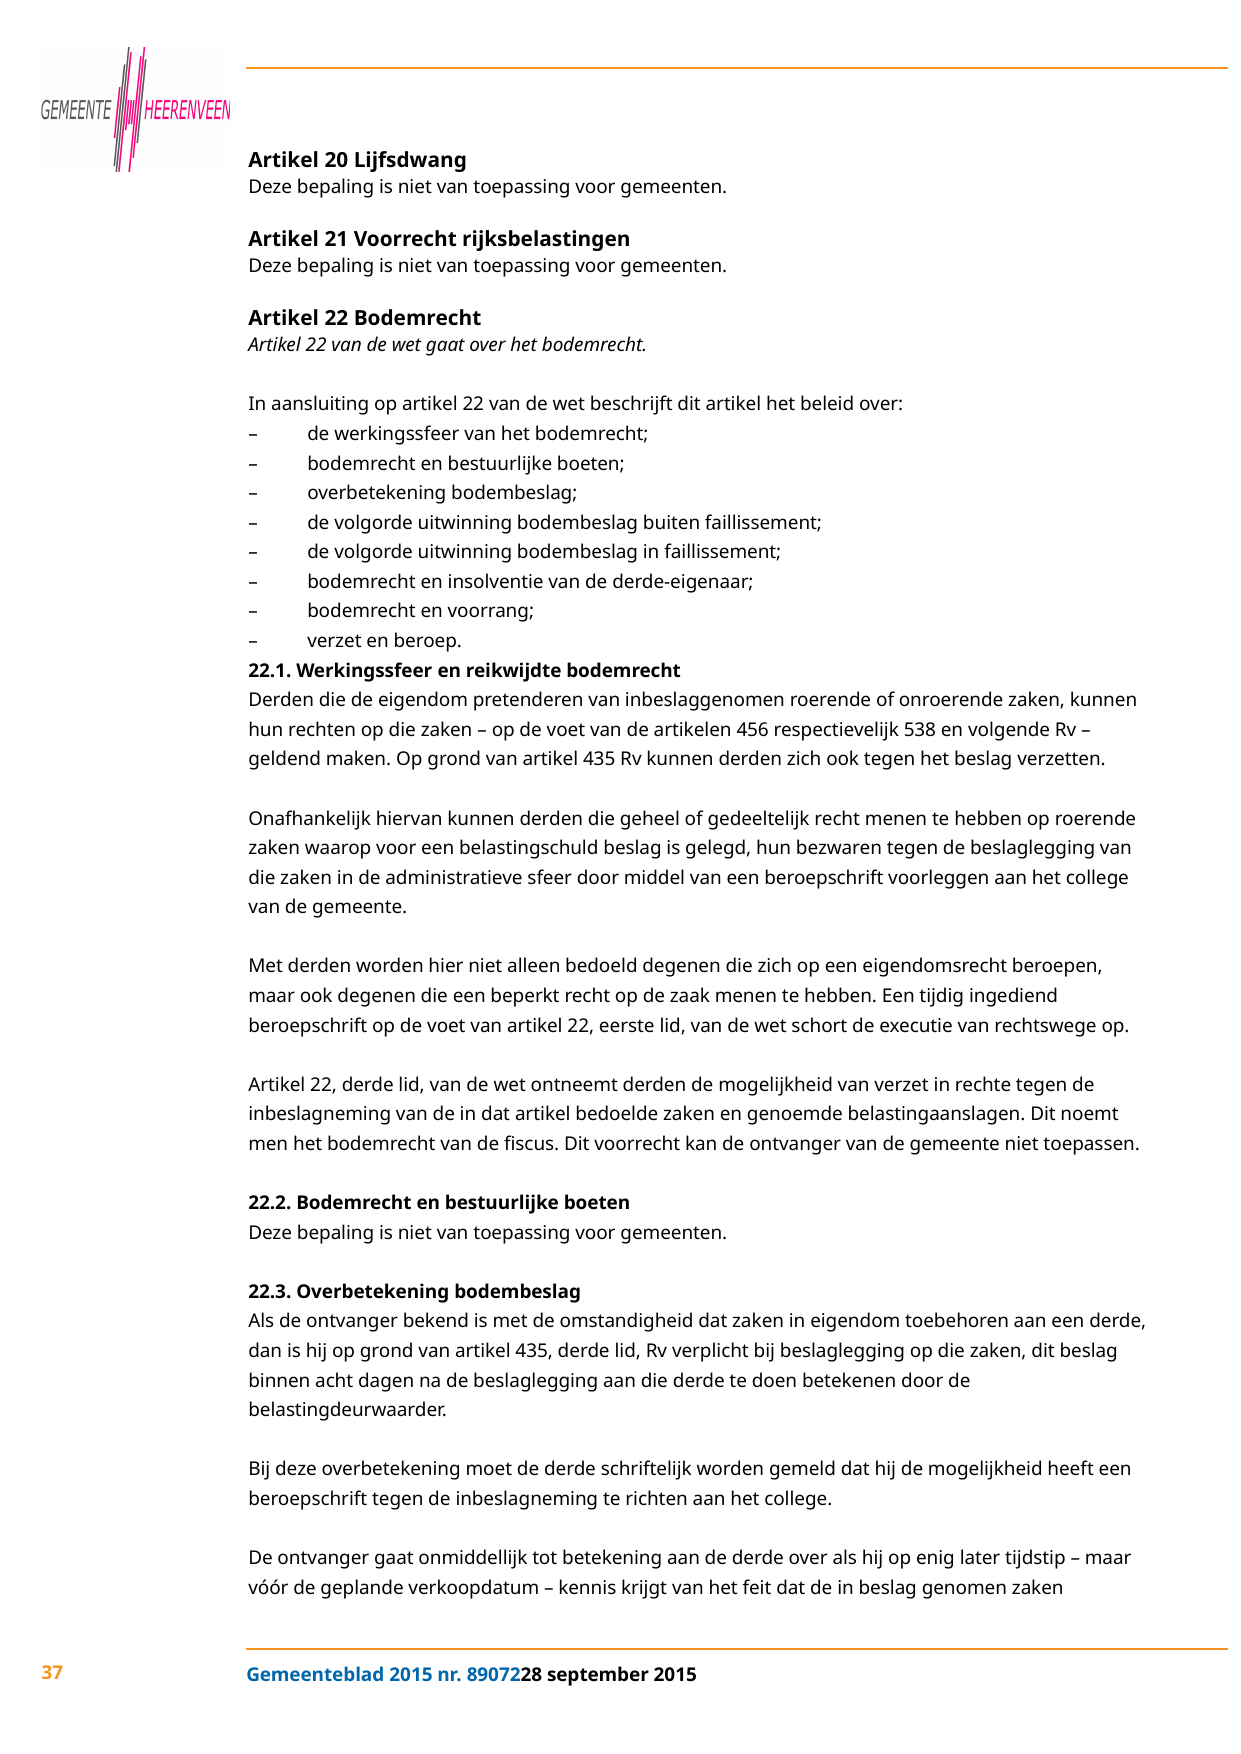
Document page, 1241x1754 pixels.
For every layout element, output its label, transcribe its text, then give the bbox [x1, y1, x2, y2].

list bodemrecht en voorrang; [248, 598, 1152, 623]
list de volgorde uitwinning bodembeslag buiten faillissement; [248, 509, 1152, 534]
text Met derden worden hier niet alleen bedoeld degenen die zich op een eigendomsrecht beroepen, maar ook degenen die een beperkt recht op de zaak menen te hebben. Een tijdig ingediend beroepschrift op de voet van artikel 22, eerste lid, van de wet schort de executie van rechtswege op. [248, 953, 1152, 1037]
text Deze bepaling is niet van toepassing voor gemeenten. [248, 174, 1152, 199]
list bodemrecht en bestuurlijke boeten; [248, 450, 1152, 475]
list de werkingssfeer van het bodemrecht; [248, 420, 1152, 446]
text 22.2. Bodemrecht en bestuurlijke boeten [248, 1189, 1152, 1215]
text Derden die de eigendom pretenderen van inbeslaggenomen roerende of onroerende zaken, kunnen hun rechten op die zaken – op de voet van de artikelen 456 respectievelijk 538 en volgende Rv – geldend maken. Op grond van artikel 435 Rv kunnen derden zich ook tegen het beslag verzetten. [248, 686, 1152, 771]
text Deze bepaling is niet van toepassing voor gemeenten. [248, 252, 1152, 278]
text Artikel 22 Bodemrecht [248, 303, 1152, 331]
text 22.1. Werkingssfeer en reikwijdte bodemrecht [248, 657, 1152, 682]
list bodemrecht en insolventie van de derde-eigenaar; [248, 568, 1152, 594]
text In aansluiting op artikel 22 van de wet beschrijft dit artikel het beleid over: [248, 391, 1152, 416]
text De ontvanger gaat onmiddellijk tot betekening aan de derde over als hij op enig later tijdstip – maar vóór de geplande verkoopdatum – kennis krijgt van het feit dat de in beslag genomen zaken [248, 1544, 1152, 1599]
list overbetekening bodembeslag; [248, 479, 1152, 505]
text Bij deze overbetekening moet de derde schriftelijk worden gemeld dat hij de mogelijkheid heeft een beroepschrift tegen de inbeslagneming te richten aan het college. [248, 1456, 1152, 1511]
text 22.3. Overbetekening bodembeslag [248, 1278, 1152, 1304]
text Artikel 20 Lijfsdwang [248, 145, 1152, 174]
text Artikel 21 Voorrecht rijksbelastingen [248, 224, 1152, 252]
list verzet en beroep. [248, 627, 1152, 653]
picture [41, 47, 231, 172]
text Als de ontvanger bekend is met de omstandigheid dat zaken in eigendom toebehoren aan een derde, dan is hij op grond van artikel 435, derde lid, Rv verplicht bij beslaglegging op die zaken, dit beslag binnen acht dagen na de beslaglegging aan die derde te doen betekenen door de belastingdeurwaarder. [248, 1308, 1152, 1422]
text Onafhankelijk hiervan kunnen derden die geheel of gedeeltelijk recht menen te hebben op roerende zaken waarop voor een belastingschuld beslag is gelegd, hun bezwaren tegen de beslaglegging van die zaken in de administratieve sfeer door middel van een beroepschrift voorleggen aan het college van de gemeente. [248, 805, 1152, 919]
list de volgorde uitwinning bodembeslag in faillissement; [248, 538, 1152, 564]
text Artikel 22, derde lid, van de wet ontneemt derden de mogelijkheid van verzet in rechte tegen de inbeslagneming van de in dat artikel bedoelde zaken en genoemde belastingaanslagen. Dit noemt men het bodemrecht van de fiscus. Dit voorrecht kan de ontvanger van de gemeente niet toepassen. [248, 1071, 1152, 1156]
text Deze bepaling is niet van toepassing voor gemeenten. [248, 1219, 1152, 1244]
text Artikel 22 van de wet gaat over het bodemrecht. [248, 331, 1152, 357]
